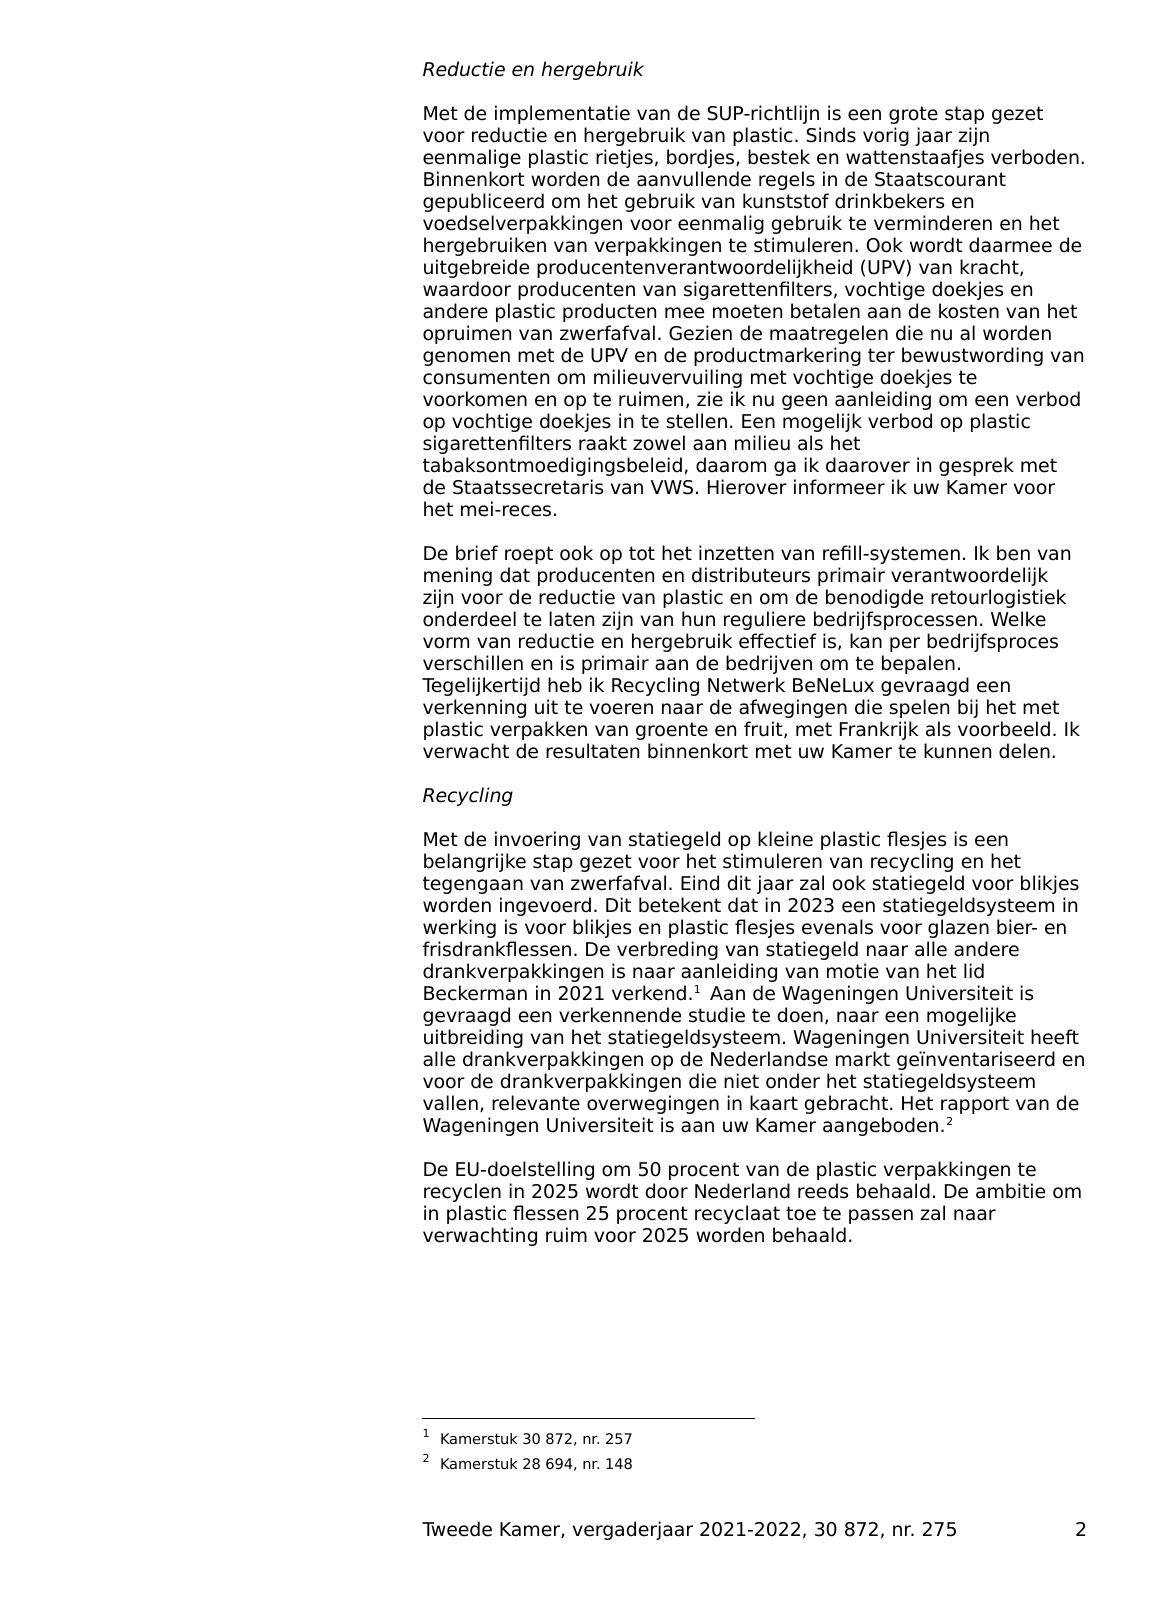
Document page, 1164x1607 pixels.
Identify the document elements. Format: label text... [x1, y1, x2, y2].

subtitle Reductie en hergebruik [422, 59, 1087, 81]
subtitle Recycling [422, 785, 1087, 807]
text Kamerstuk 30 872, nr. 257 [422, 1427, 1087, 1449]
text De brief roept ook op tot het inzetten van refill-systemen. Ik ben van mening dat producenten en distributeurs primair verantwoordelijk zijn voor de reductie van plastic en om de benodigde retourlogistiek onderdeel te laten zijn van hun reguliere bedrijfsprocessen. Welke vorm van reductie en hergebruik effectief is, kan per bedrijfsproces verschillen en is primair aan de bedrijven om te bepalen. Tegelijkertijd heb ik Recycling Netwerk BeNeLux gevraagd een verkenning uit te voeren naar de afwegingen die spelen bij het met plastic verpakken van groente en fruit, met Frankrijk als voorbeeld. Ik verwacht de resultaten binnenkort met uw Kamer te kunnen delen. [422, 543, 1087, 763]
text Met de implementatie van de SUP-richtlijn is een grote stap gezet voor reductie en hergebruik van plastic. Sinds vorig jaar zijn eenmalige plastic rietjes, bordjes, bestek en wattenstaafjes verboden. Binnenkort worden de aanvullende regels in de Staatscourant gepubliceerd om het gebruik van kunststof drinkbekers en voedselverpakkingen voor eenmalig gebruik te verminderen en het hergebruiken van verpakkingen te stimuleren. Ook wordt daarmee de uitgebreide producentenverantwoordelijkheid (UPV) van kracht, waardoor producenten van sigarettenfilters, vochtige doekjes en andere plastic producten mee moeten betalen aan de kosten van het opruimen van zwerfafval. Gezien de maatregelen die nu al worden genomen met de UPV en de productmarkering ter bewustwording van consumenten om milieuvervuiling met vochtige doekjes te voorkomen en op te ruimen, zie ik nu geen aanleiding om een verbod op vochtige doekjes in te stellen. Een mogelijk verbod op plastic sigarettenfilters raakt zowel aan milieu als het tabaksontmoedigingsbeleid, daarom ga ik daarover in gesprek met de Staatssecretaris van VWS. Hierover informeer ik uw Kamer voor het mei-reces. [422, 103, 1087, 521]
text Kamerstuk 28 694, nr. 148 [422, 1452, 1087, 1474]
text De EU-doelstelling om 50 procent van de plastic verpakkingen te recyclen in 2025 wordt door Nederland reeds behaald. De ambitie om in plastic flessen 25 procent recyclaat toe te passen zal naar verwachting ruim voor 2025 worden behaald. [422, 1159, 1087, 1247]
text Met de invoering van statiegeld op kleine plastic flesjes is een belangrijke stap gezet voor het stimuleren van recycling en het tegengaan van zwerfafval. Eind dit jaar zal ook statiegeld voor blikjes worden ingevoerd. Dit betekent dat in 2023 een statiegeldsysteem in werking is voor blikjes en plastic flesjes evenals voor glazen bier- en frisdrankflessen. De verbreding van statiegeld naar alle andere drankverpakkingen is naar aanleiding van motie van het lid Beckerman in 2021 verkend. Aan de Wageningen Universiteit is gevraagd een verkennende studie te doen, naar een mogelijke uitbreiding van het statiegeldsysteem. Wageningen Universiteit heeft alle drankverpakkingen op de Nederlandse markt geïnventariseerd en voor de drankverpakkingen die niet onder het statiegeldsysteem vallen, relevante overwegingen in kaart gebracht. Het rapport van de Wageningen Universiteit is aan uw Kamer aangeboden. [422, 829, 1087, 1137]
